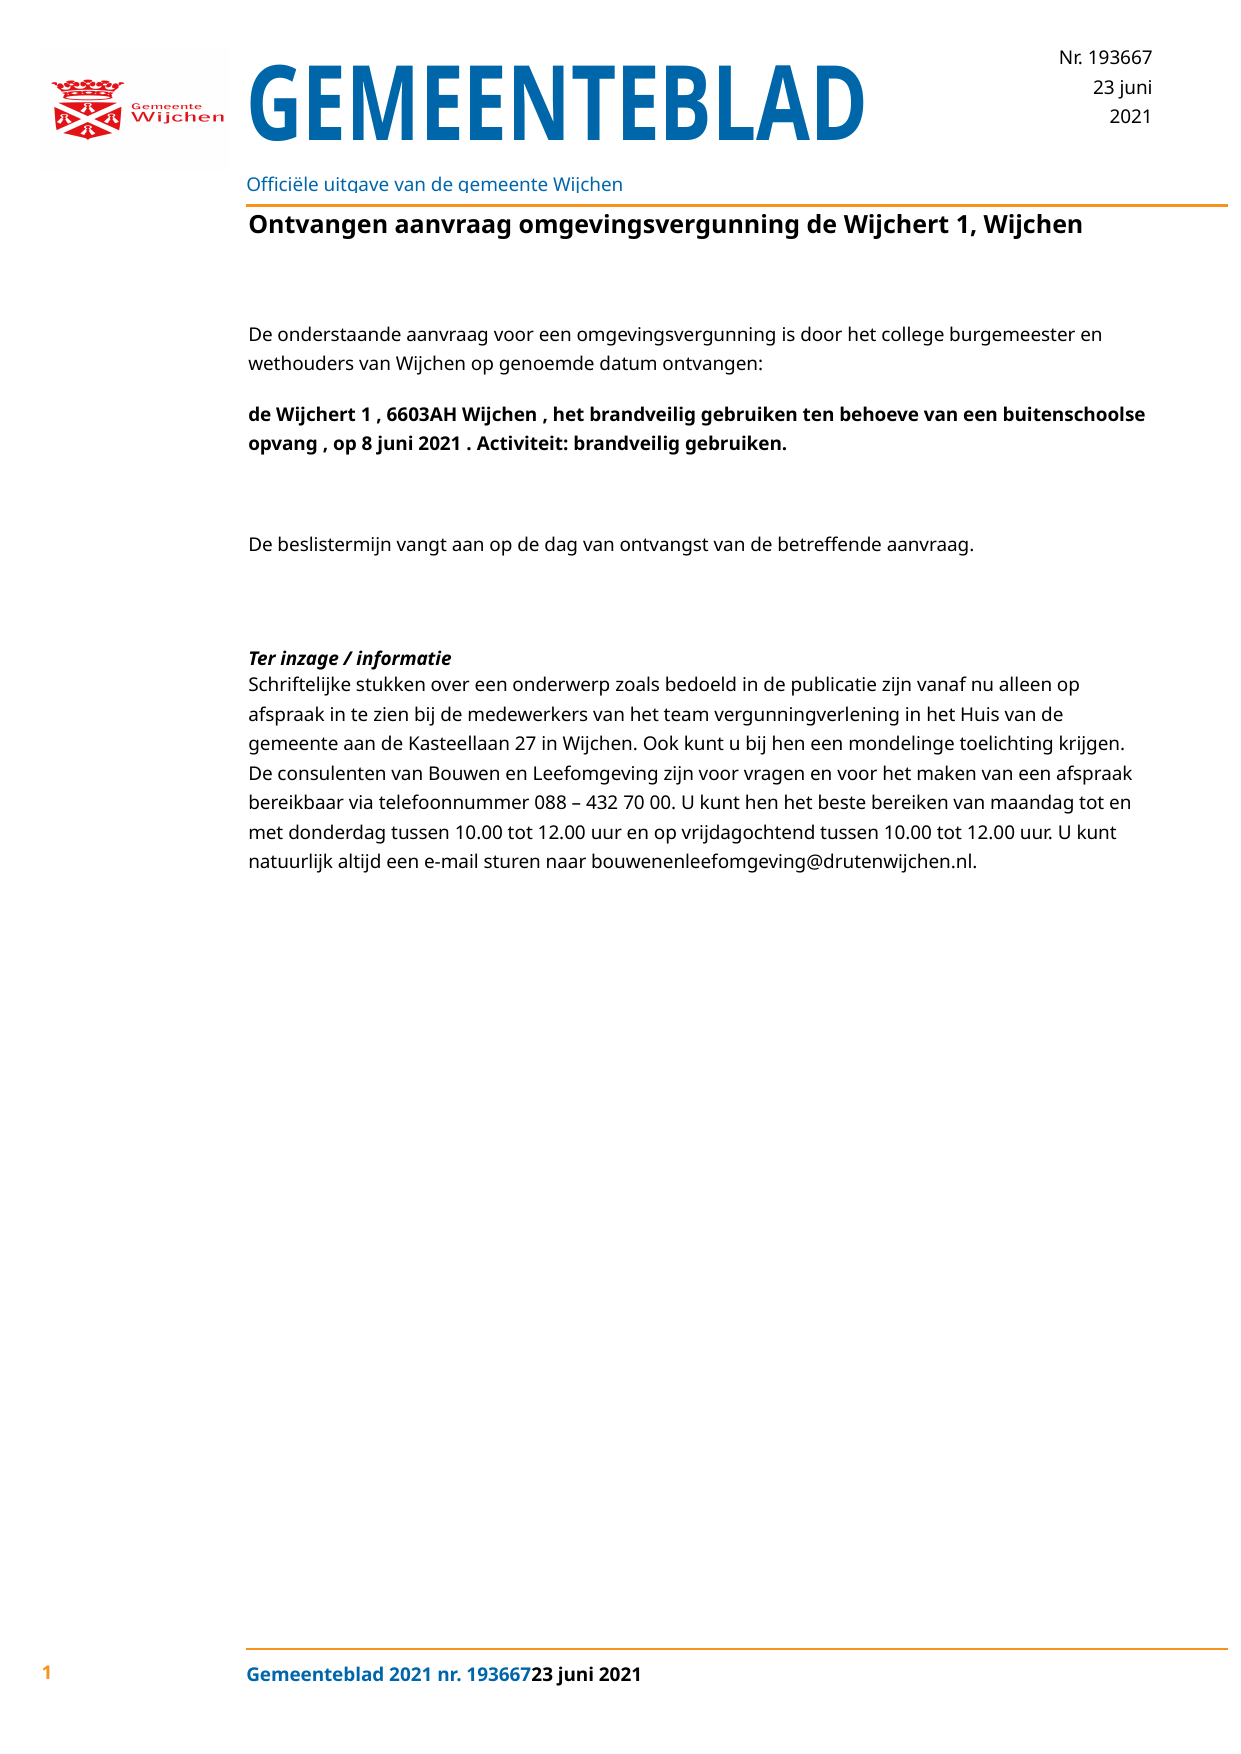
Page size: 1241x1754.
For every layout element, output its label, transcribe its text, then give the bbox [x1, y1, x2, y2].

text De beslistermijn vangt aan op de dag van ontvangst van de betreffende aanvraag. [248, 531, 1152, 557]
text Schriftelijke stukken over een onderwerp zoals bedoeld in de publicatie zijn vanaf nu alleen op afspraak in te zien bij de medewerkers van het team vergunningverlening in het Huis van de gemeente aan de Kasteellaan 27 in Wijchen. Ook kunt u bij hen een mondelinge toelichting krijgen. De consulenten van Bouwen en Leefomgeving zijn voor vragen en voor het maken van een afspraak bereikbaar via telefoonnummer 088 – 432 70 00. U kunt hen het beste bereiken van maandag tot en met donderdag tussen 10.00 tot 12.00 uur en op vrijdagochtend tussen 10.00 tot 12.00 uur. U kunt natuurlijk altijd een e-mail sturen naar bouwenenleefomgeving@drutenwijchen.nl. [248, 671, 1152, 874]
text Ontvangen aanvraag omgevingsvergunning de Wijchert 1, Wijchen [248, 207, 1152, 241]
text De onderstaande aanvraag voor een omgevingsvergunning is door het college burgemeester en wethouders van Wijchen op genoemde datum ontvangen: [248, 321, 1152, 376]
text de Wijchert 1 , 6603AH Wijchen , het brandveilig gebruiken ten behoeve van een buitenschoolse opvang , op 8 juni 2021 . Activiteit: brandveilig gebruiken. [248, 401, 1152, 456]
text Ter inzage / informatie [248, 646, 1152, 671]
picture [41, 47, 231, 172]
